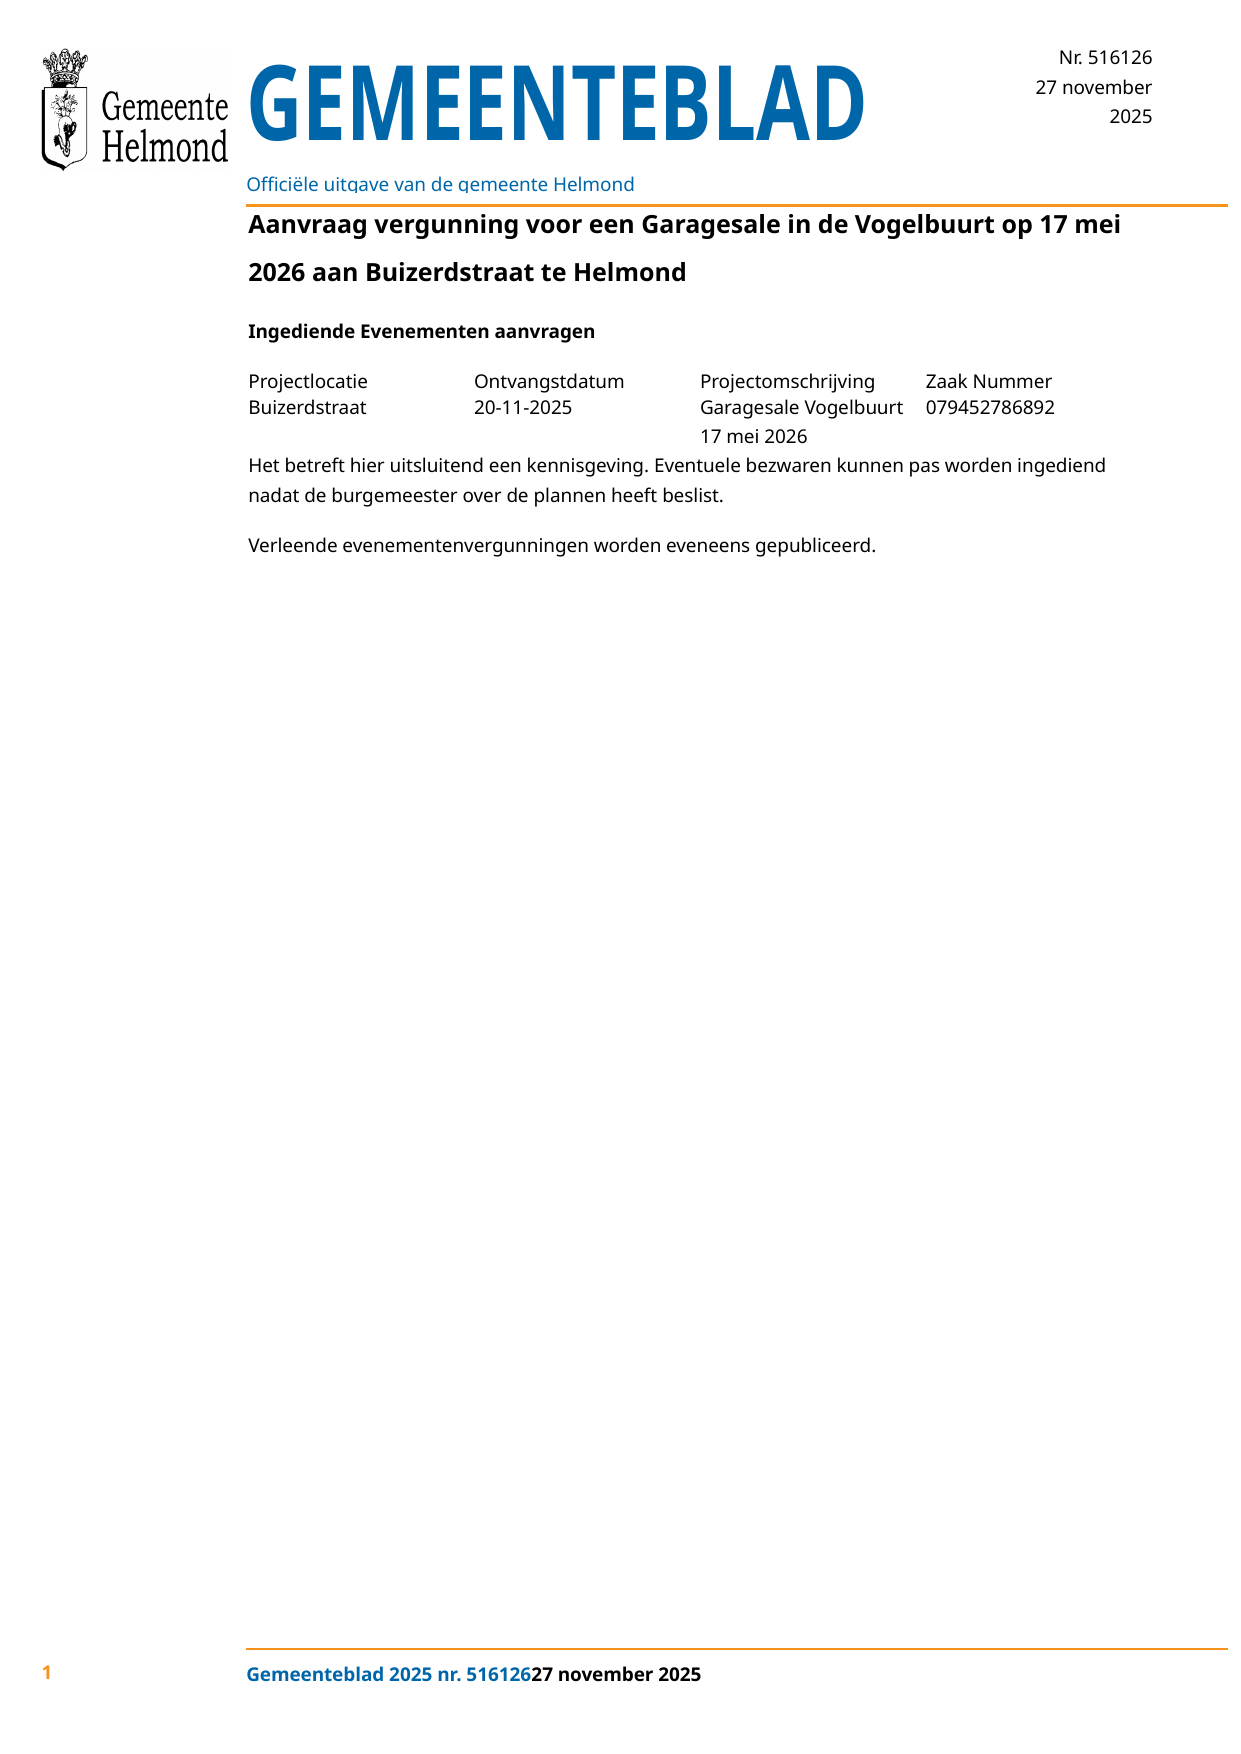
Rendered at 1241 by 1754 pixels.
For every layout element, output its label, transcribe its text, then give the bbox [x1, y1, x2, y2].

table_header Zaak Nummer [926, 369, 1152, 394]
text Aanvraag vergunning voor een Garagesale in de Vogelbuurt op 17 mei 2026 aan Buizerdstraat te Helmond [248, 207, 1152, 288]
text Ingediende Evenementen aanvragen [248, 318, 1152, 344]
table_header Projectomschrijving [700, 369, 926, 394]
table_cell Buizerdstraat [248, 394, 474, 449]
picture [41, 47, 231, 172]
table_cell 079452786892 [926, 394, 1152, 449]
table_cell 20-11-2025 [474, 394, 700, 449]
table_header Projectlocatie [248, 369, 474, 394]
table_header Ontvangstdatum [474, 369, 700, 394]
text Het betreft hier uitsluitend een kennisgeving. Eventuele bezwaren kunnen pas worden ingediend nadat de burgemeester over de plannen heeft beslist. [248, 453, 1152, 508]
table_cell Garagesale Vogelbuurt 17 mei 2026 [700, 394, 926, 449]
text Verleende evenementenvergunningen worden eveneens gepubliceerd. [248, 533, 1152, 558]
